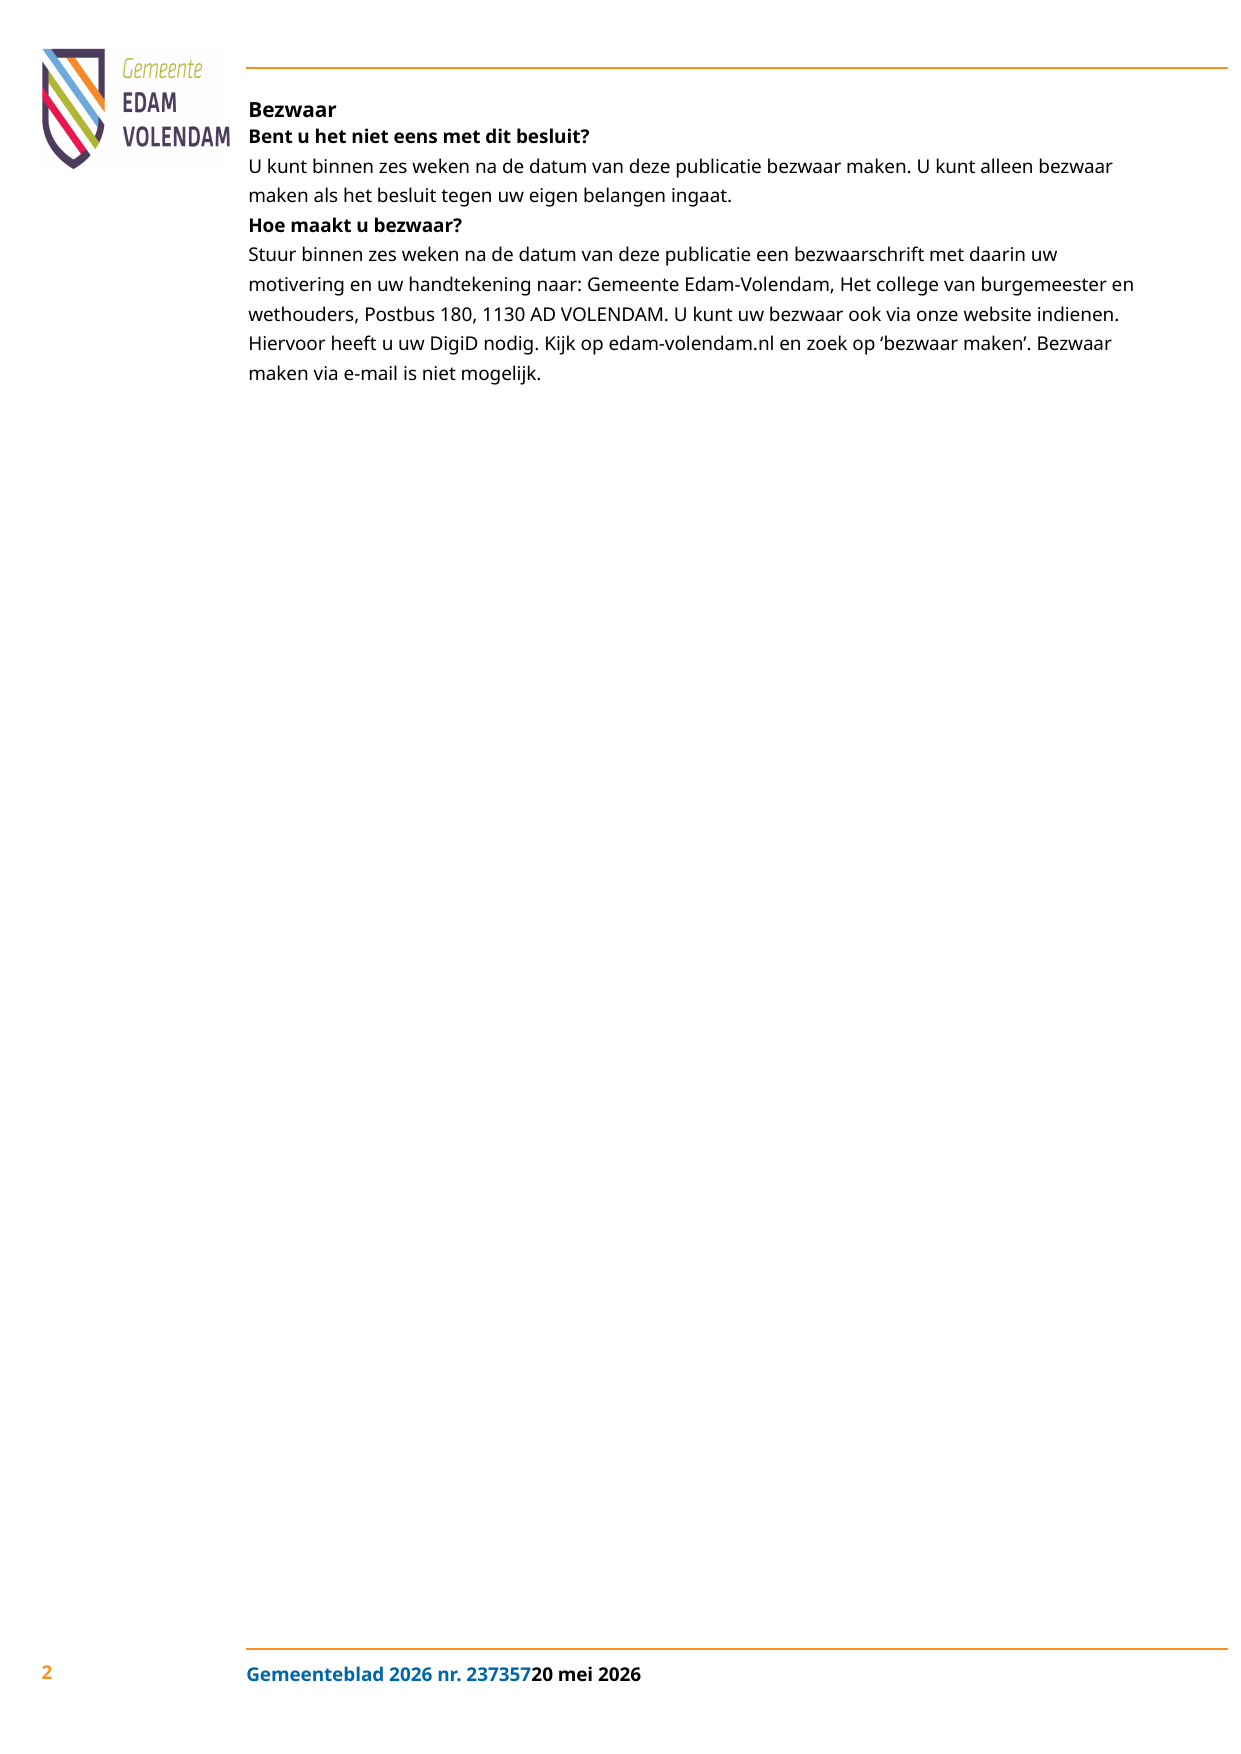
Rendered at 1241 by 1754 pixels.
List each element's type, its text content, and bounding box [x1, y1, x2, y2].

text Bezwaar [248, 95, 1152, 123]
text U kunt binnen zes weken na de datum van deze publicatie bezwaar maken. U kunt alleen bezwaar maken als het besluit tegen uw eigen belangen ingaat. [248, 153, 1152, 208]
text Hoe maakt u bezwaar? [248, 212, 1152, 238]
picture [41, 47, 231, 172]
text Stuur binnen zes weken na de datum van deze publicatie een bezwaarschrift met daarin uw motivering en uw handtekening naar: Gemeente Edam-Volendam, Het college van burgemeester en wethouders, Postbus 180, 1130 AD VOLENDAM. U kunt uw bezwaar ook via onze website indienen. Hiervoor heeft u uw DigiD nodig. Kijk op edam-volendam.nl en zoek op ‘bezwaar maken’. Bezwaar maken via e-mail is niet mogelijk. [248, 242, 1152, 386]
text Bent u het niet eens met dit besluit? [248, 123, 1152, 149]
